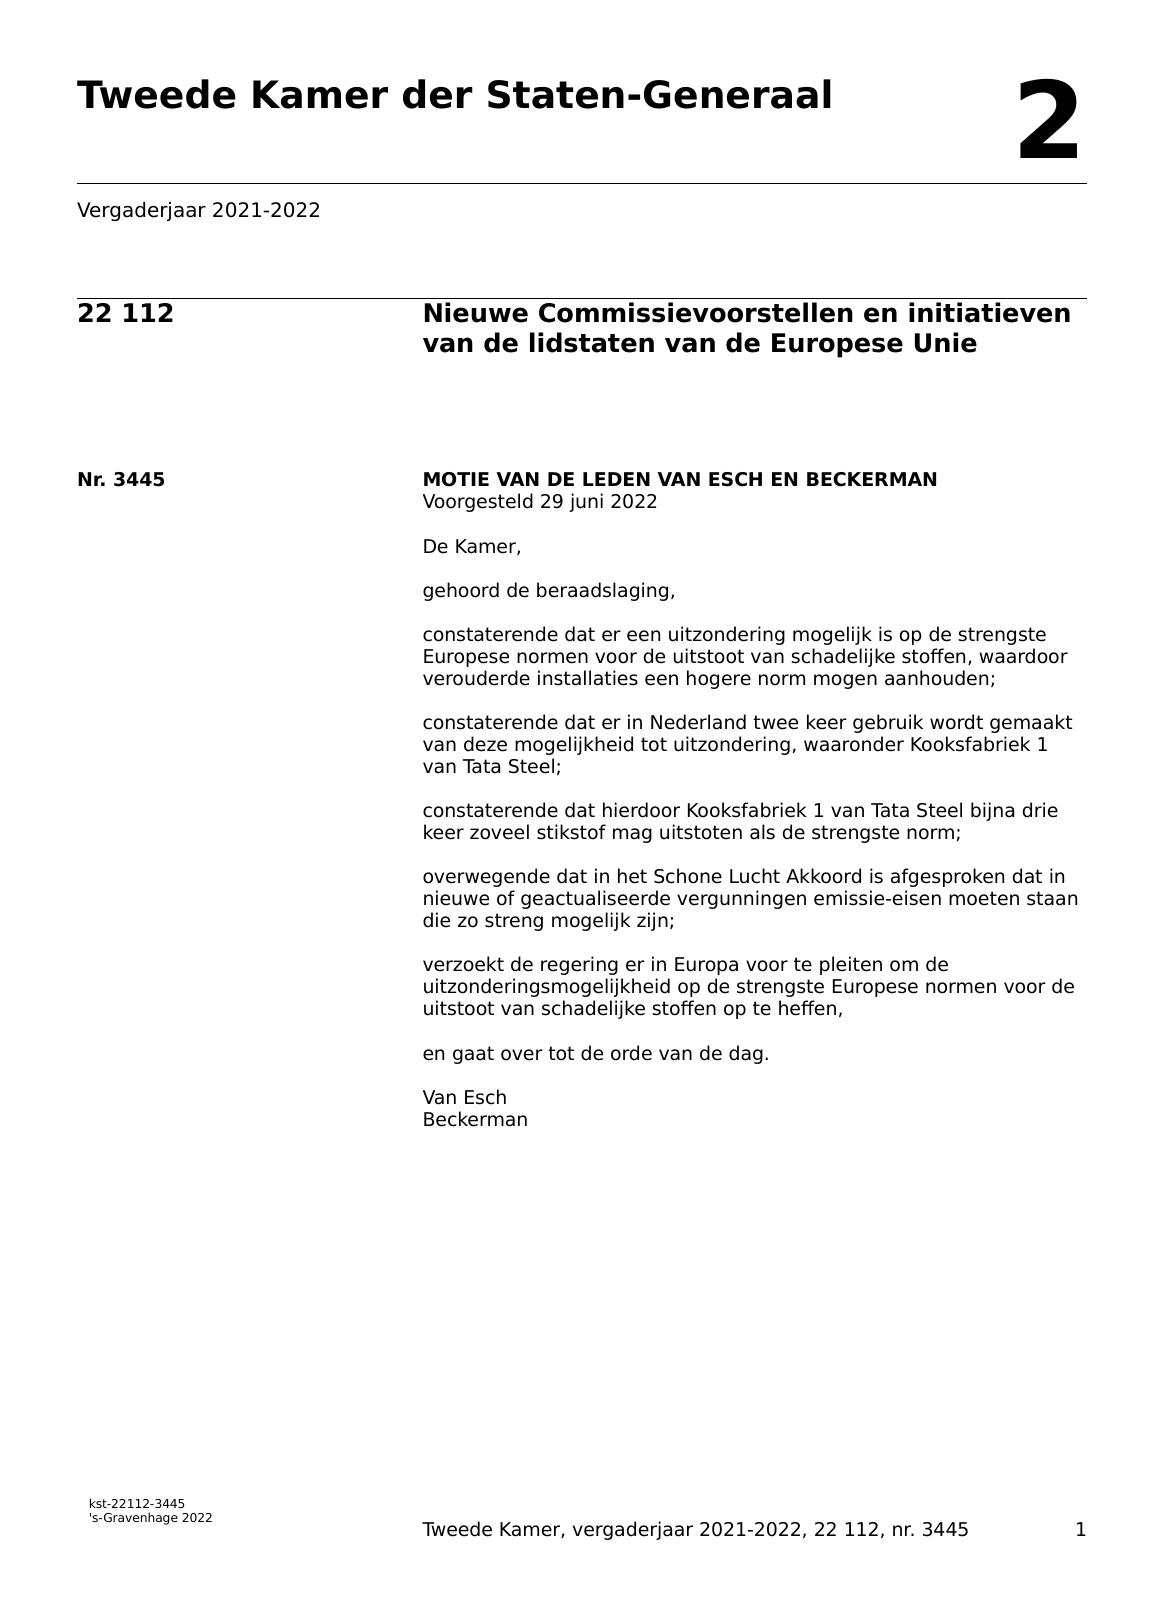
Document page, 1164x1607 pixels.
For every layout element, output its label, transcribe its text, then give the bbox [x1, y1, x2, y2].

text De Kamer, [422, 536, 1087, 557]
text kst-22112-3445 [88, 1497, 323, 1511]
text constaterende dat hierdoor Kooksfabriek 1 van Tata Steel bijna drie keer zoveel stikstof mag uitstoten als de strengste norm; [422, 800, 1087, 844]
table_cell Vergaderjaar 2021-2022 [77, 184, 1087, 298]
text en gaat over tot de orde van de dag. [422, 1042, 1087, 1064]
text overwegende dat in het Schone Lucht Akkoord is afgesproken dat in nieuwe of geactualiseerde vergunningen emissie-eisen moeten staan die zo streng mogelijk zijn; [422, 866, 1087, 932]
subtitle Nr. 3445 MOTIE VAN DE LEDEN VAN ESCH EN BECKERMAN [77, 469, 1087, 491]
subtitle 22 112 Nieuwe Commissievoorstellen en initiatieven van de lidstaten van de Europese Unie [77, 299, 1087, 358]
text Van Esch [422, 1087, 1087, 1109]
text verzoekt de regering er in Europa voor te pleiten om de uitzonderingsmogelijkheid op de strengste Europese normen voor de uitstoot van schadelijke stoffen op te heffen, [422, 954, 1087, 1020]
table_header 2 [886, 59, 1087, 183]
text 's-Gravenhage 2022 [88, 1511, 323, 1525]
table_header Tweede Kamer der Staten-Generaal [77, 59, 886, 183]
text constaterende dat er een uitzondering mogelijk is op de strengste Europese normen voor de uitstoot van schadelijke stoffen, waardoor verouderde installaties een hogere norm mogen aanhouden; [422, 624, 1087, 690]
text constaterende dat er in Nederland twee keer gebruik wordt gemaakt van deze mogelijkheid tot uitzondering, waaronder Kooksfabriek 1 van Tata Steel; [422, 712, 1087, 778]
text Voorgesteld 29 juni 2022 [422, 491, 1087, 513]
text gehoord de beraadslaging, [422, 580, 1087, 602]
text Beckerman [422, 1109, 1087, 1131]
